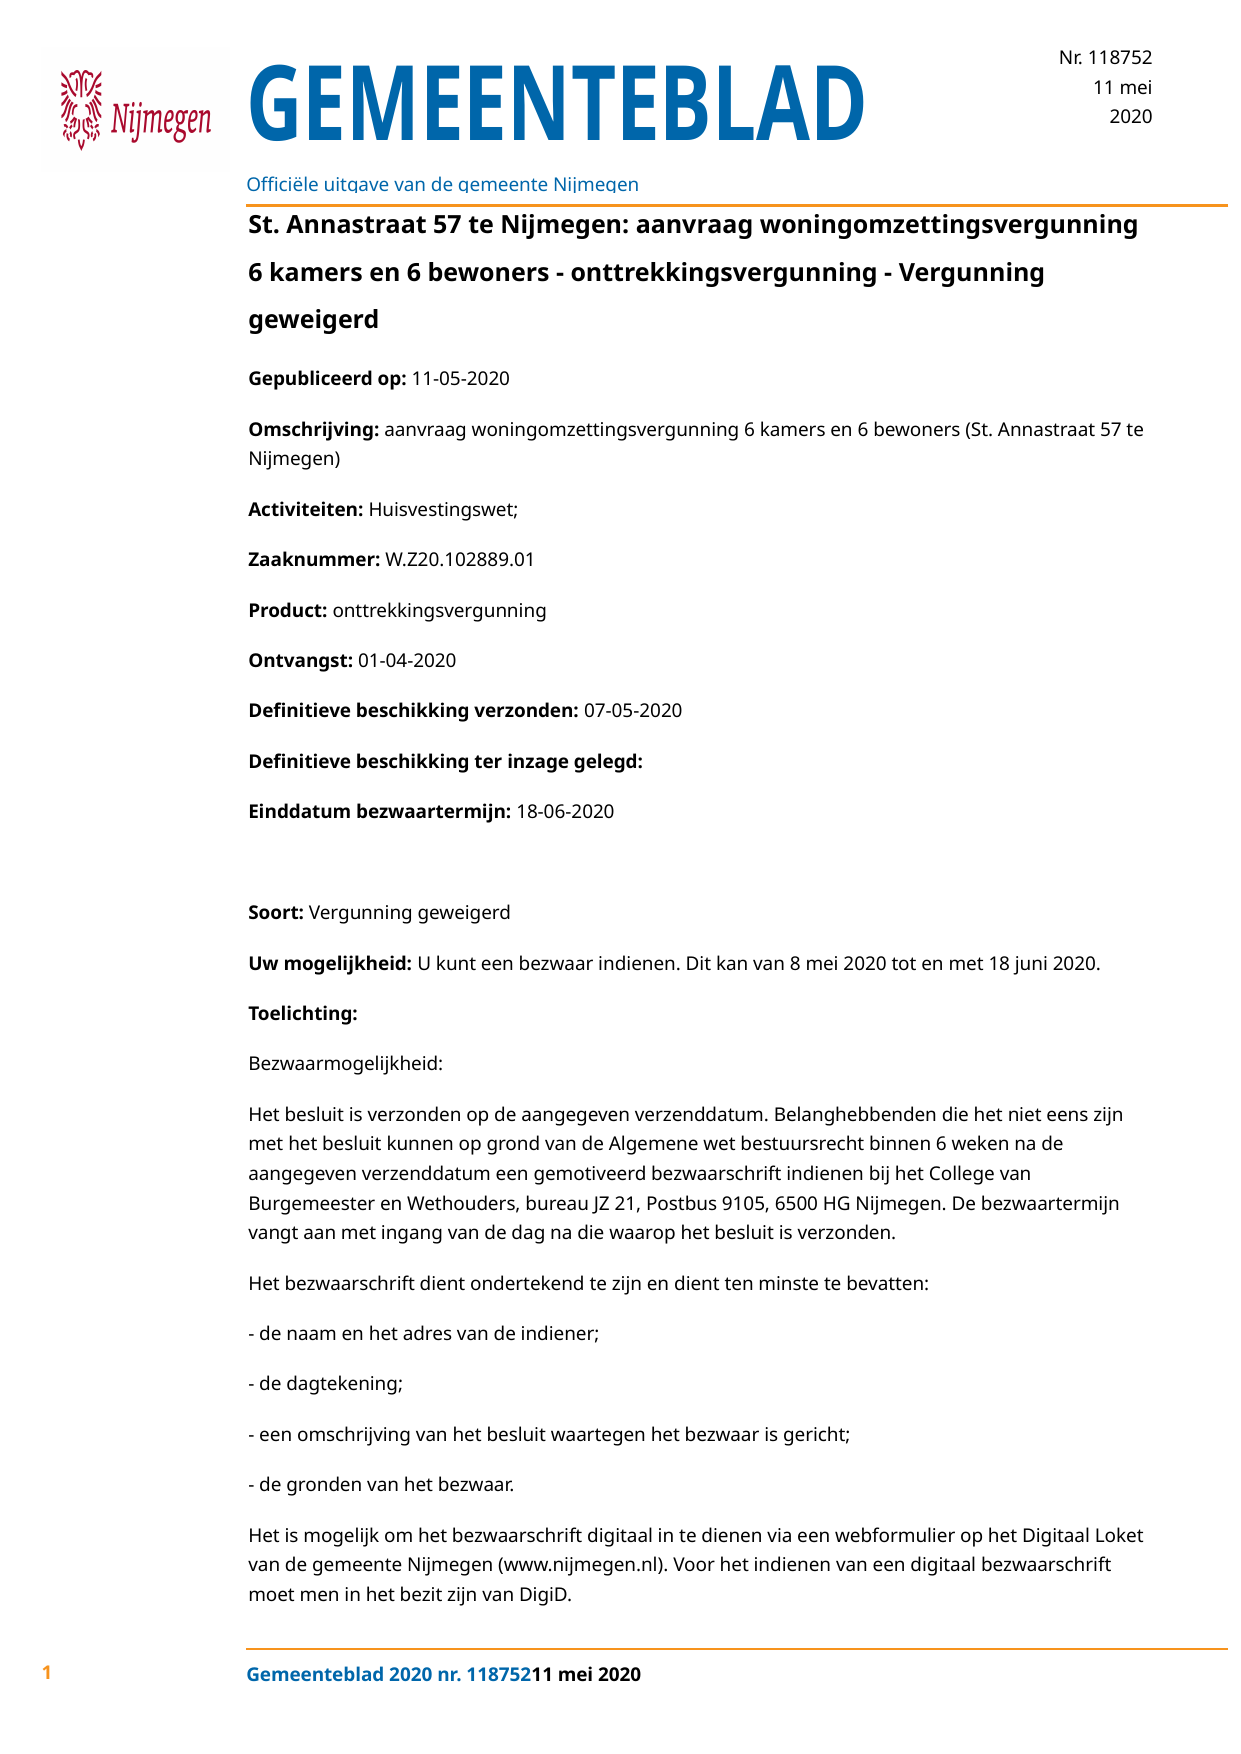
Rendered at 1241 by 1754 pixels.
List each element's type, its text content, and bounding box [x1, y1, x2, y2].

text Definitieve beschikking ter inzage gelegd: [248, 748, 1152, 774]
text Zaaknummer: W.Z20.102889.01 [248, 546, 1152, 572]
text Soort: Vergunning geweigerd [248, 899, 1152, 925]
text Gepubliceerd op: 11-05-2020 [248, 366, 1152, 391]
text Het is mogelijk om het bezwaarschrift digitaal in te dienen via een webformulier op het Digitaal Loket van de gemeente Nijmegen (www.nijmegen.nl). Voor het indienen van een digitaal bezwaarschrift moet men in het bezit zijn van DigiD. [248, 1522, 1152, 1607]
text Product: onttrekkingsvergunning [248, 597, 1152, 622]
text Uw mogelijkheid: U kunt een bezwaar indienen. Dit kan van 8 mei 2020 tot en met 18 juni 2020. [248, 950, 1152, 975]
text Activiteiten: Huisvestingswet; [248, 496, 1152, 522]
text Het bezwaarschrift dient ondertekend te zijn en dient ten minste te bevatten: [248, 1270, 1152, 1295]
text Toelichting: [248, 1000, 1152, 1026]
text Einddatum bezwaartermijn: 18-06-2020 [248, 798, 1152, 824]
picture [41, 47, 231, 172]
text Definitieve beschikking verzonden: 07-05-2020 [248, 698, 1152, 723]
text Het besluit is verzonden op de aangegeven verzenddatum. Belanghebbenden die het niet eens zijn met het besluit kunnen op grond van de Algemene wet bestuursrecht binnen 6 weken na de aangegeven verzenddatum een gemotiveerd bezwaarschrift indienen bij het College van Burgemeester en Wethouders, bureau JZ 21, Postbus 9105, 6500 HG Nijmegen. De bezwaartermijn vangt aan met ingang van de dag na die waarop het besluit is verzonden. [248, 1101, 1152, 1245]
text Ontvangst: 01-04-2020 [248, 647, 1152, 673]
text Bezwaarmogelijkheid: [248, 1051, 1152, 1076]
text - de dagtekening; [248, 1371, 1152, 1396]
text Omschrijving: aanvraag woningomzettingsvergunning 6 kamers en 6 bewoners (St. Annastraat 57 te Nijmegen) [248, 416, 1152, 471]
text St. Annastraat 57 te Nijmegen: aanvraag woningomzettingsvergunning 6 kamers en 6 bewoners - onttrekkingsvergunning - Vergunning geweigerd [248, 207, 1152, 336]
text - een omschrijving van het besluit waartegen het bezwaar is gericht; [248, 1421, 1152, 1447]
text - de naam en het adres van de indiener; [248, 1320, 1152, 1346]
text - de gronden van het bezwaar. [248, 1471, 1152, 1497]
